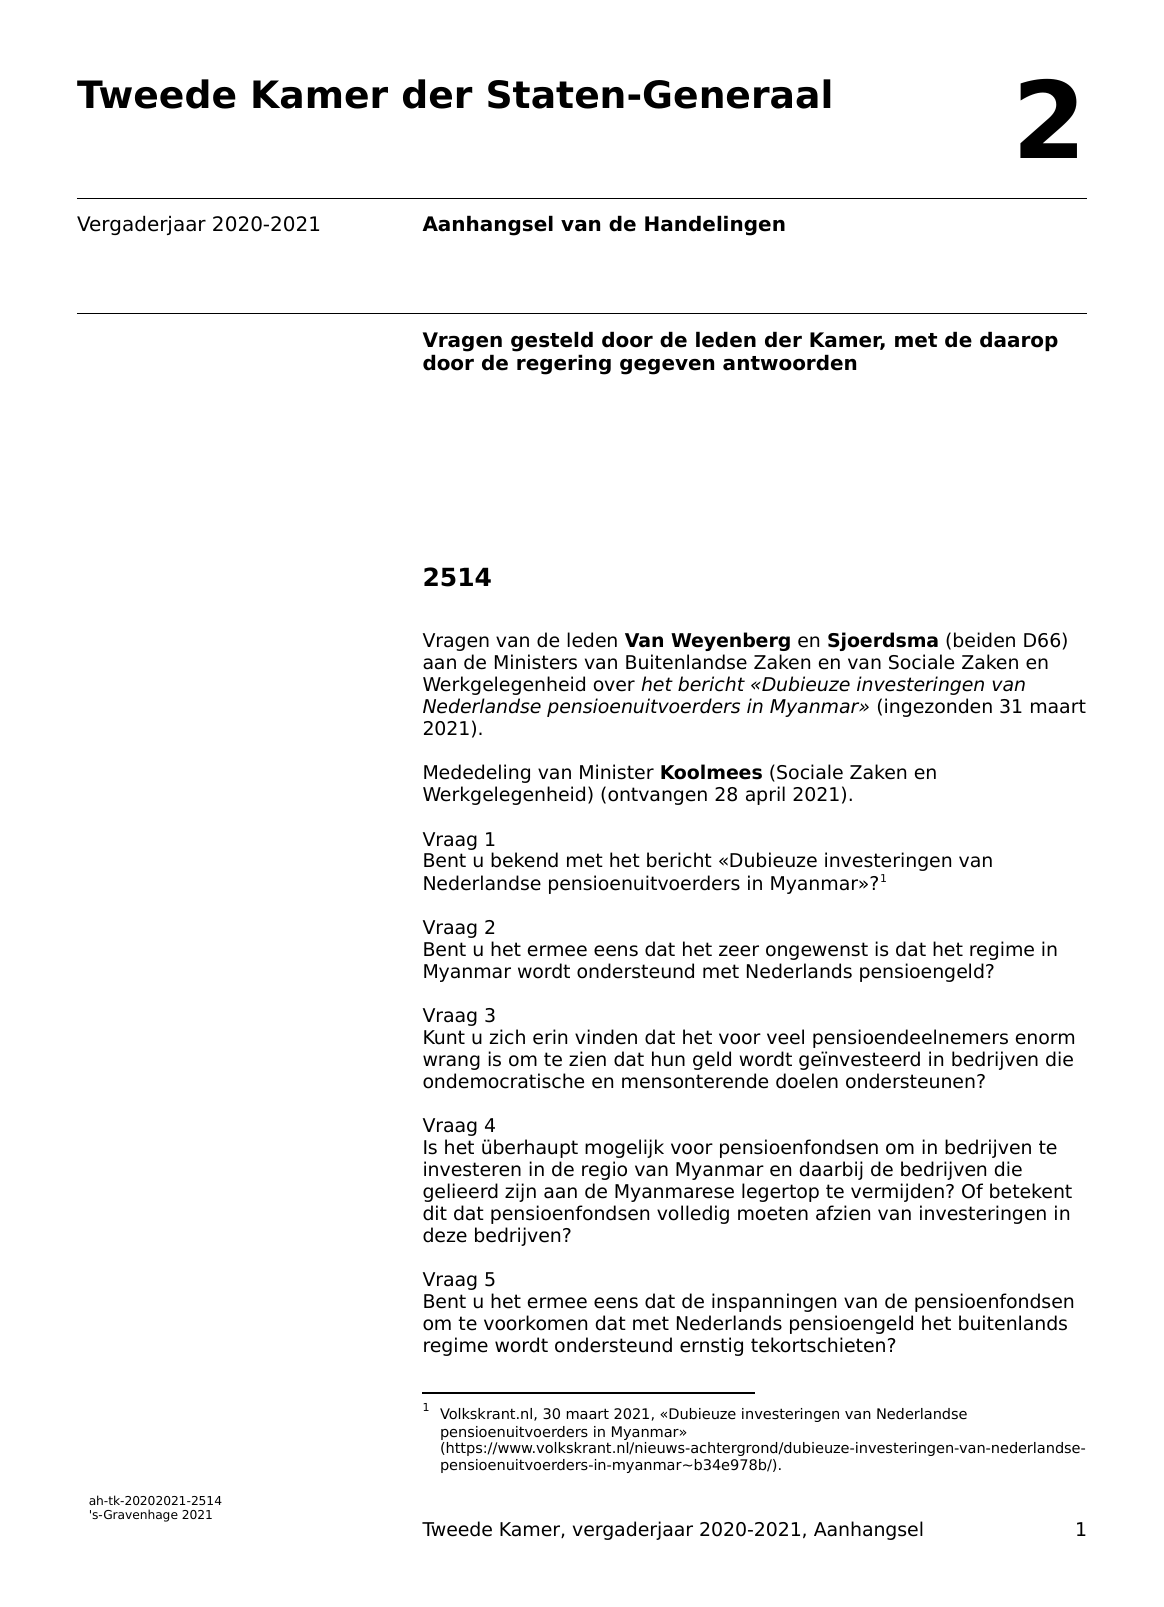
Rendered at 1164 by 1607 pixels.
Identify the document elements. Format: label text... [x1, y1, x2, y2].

table_cell Vergaderjaar 2020-2021 [77, 199, 422, 313]
text Vragen van de leden Van Weyenberg en Sjoerdsma (beiden D66) aan de Ministers van Buitenlandse Zaken en van Sociale Zaken en Werkgelegenheid over het bericht «Dubieuze investeringen van Nederlandse pensioenuitvoerders in Myanmar» (ingezonden 31 maart 2021). [422, 630, 1087, 740]
table_cell Vragen gesteld door de leden der Kamer, met de daarop door de regering gegeven antwoorden [422, 314, 1087, 375]
text Vraag 1 [422, 828, 1087, 850]
text Kunt u zich erin vinden dat het voor veel pensioendeelnemers enorm wrang is om te zien dat hun geld wordt geïnvesteerd in bedrijven die ondemocratische en mensonterende doelen ondersteunen? [422, 1027, 1087, 1093]
text Is het überhaupt mogelijk voor pensioenfondsen om in bedrijven te investeren in de regio van Myanmar en daarbij de bedrijven die gelieerd zijn aan de Myanmarese legertop te vermijden? Of betekent dit dat pensioenfondsen volledig moeten afzien van investeringen in deze bedrijven? [422, 1137, 1087, 1247]
text Vraag 3 [422, 1005, 1087, 1027]
text Bent u het ermee eens dat het zeer ongewenst is dat het regime in Myanmar wordt ondersteund met Nederlands pensioengeld? [422, 938, 1087, 982]
text 's-Gravenhage 2021 [88, 1508, 323, 1522]
table_header 2 [886, 59, 1087, 198]
table_cell Aanhangsel van de Handelingen [422, 199, 1087, 313]
text 2514 [422, 563, 1087, 592]
text Mededeling van Minister Koolmees (Sociale Zaken en Werkgelegenheid) (ontvangen 28 april 2021). [422, 762, 1087, 806]
table_cell [77, 314, 422, 375]
text Vraag 4 [422, 1115, 1087, 1137]
text Vraag 5 [422, 1269, 1087, 1291]
table_header Tweede Kamer der Staten-Generaal [77, 59, 886, 198]
text Bent u het ermee eens dat de inspanningen van de pensioenfondsen om te voorkomen dat met Nederlands pensioengeld het buitenlands regime wordt ondersteund ernstig tekortschieten? [422, 1291, 1087, 1357]
text ah-tk-20202021-2514 [88, 1494, 323, 1508]
text Bent u bekend met het bericht «Dubieuze investeringen van Nederlandse pensioenuitvoerders in Myanmar»? [422, 850, 1087, 894]
text Vraag 2 [422, 917, 1087, 938]
text Volkskrant.nl, 30 maart 2021, «Dubieuze investeringen van Nederlandse pensioenuitvoerders in Myanmar» (https://www.volkskrant.nl/nieuws-achtergrond/dubieuze-investeringen-van-nederlandse-pensioenuitvoerders-in-myanmar~b34e978b/). [422, 1402, 1087, 1474]
